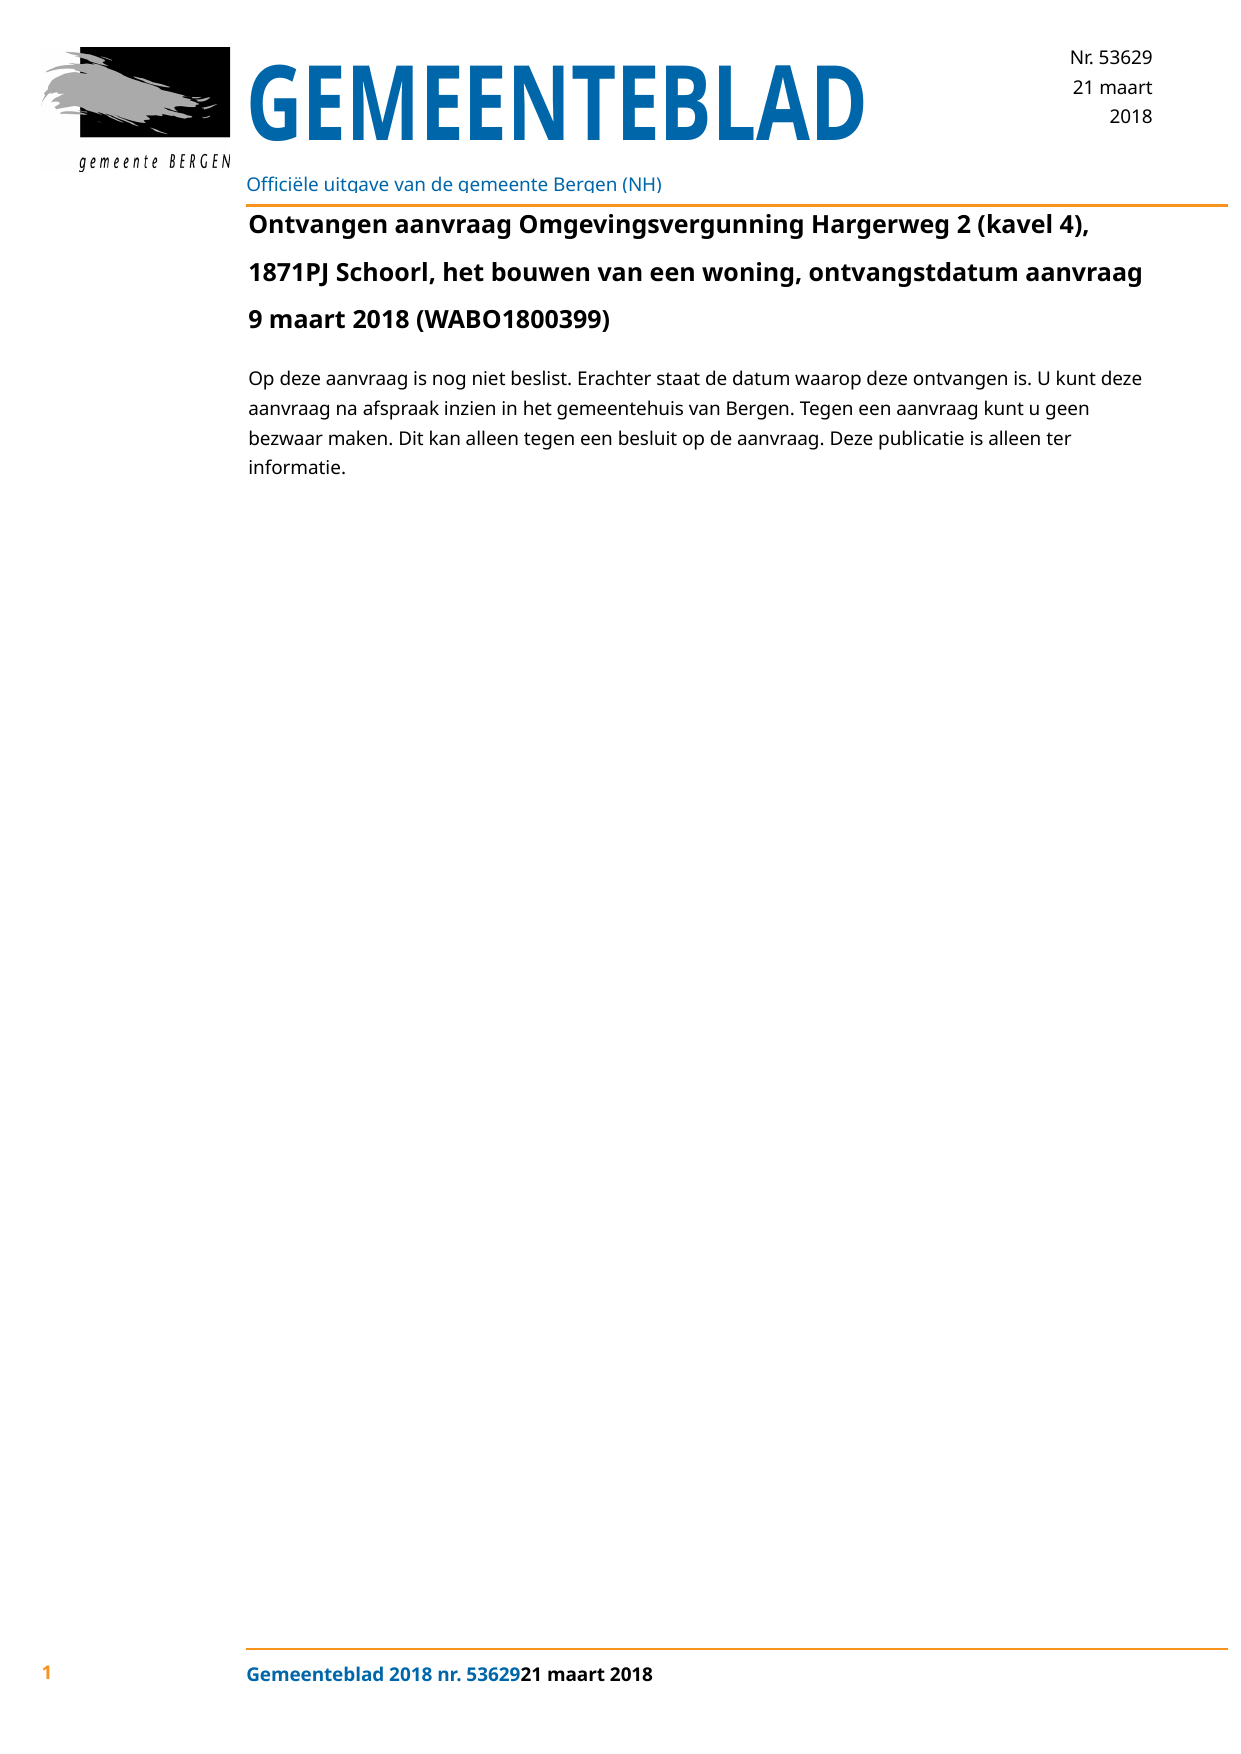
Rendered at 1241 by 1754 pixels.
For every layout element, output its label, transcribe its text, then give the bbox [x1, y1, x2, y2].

text Op deze aanvraag is nog niet beslist. Erachter staat de datum waarop deze ontvangen is. U kunt deze aanvraag na afspraak inzien in het gemeentehuis van Bergen. Tegen een aanvraag kunt u geen bezwaar maken. Dit kan alleen tegen een besluit op de aanvraag. Deze publicatie is alleen ter informatie. [248, 366, 1152, 480]
text Ontvangen aanvraag Omgevingsvergunning Hargerweg 2 (kavel 4), 1871PJ Schoorl, het bouwen van een woning, ontvangstdatum aanvraag 9 maart 2018 (WABO1800399) [248, 207, 1152, 336]
picture [41, 47, 231, 172]
